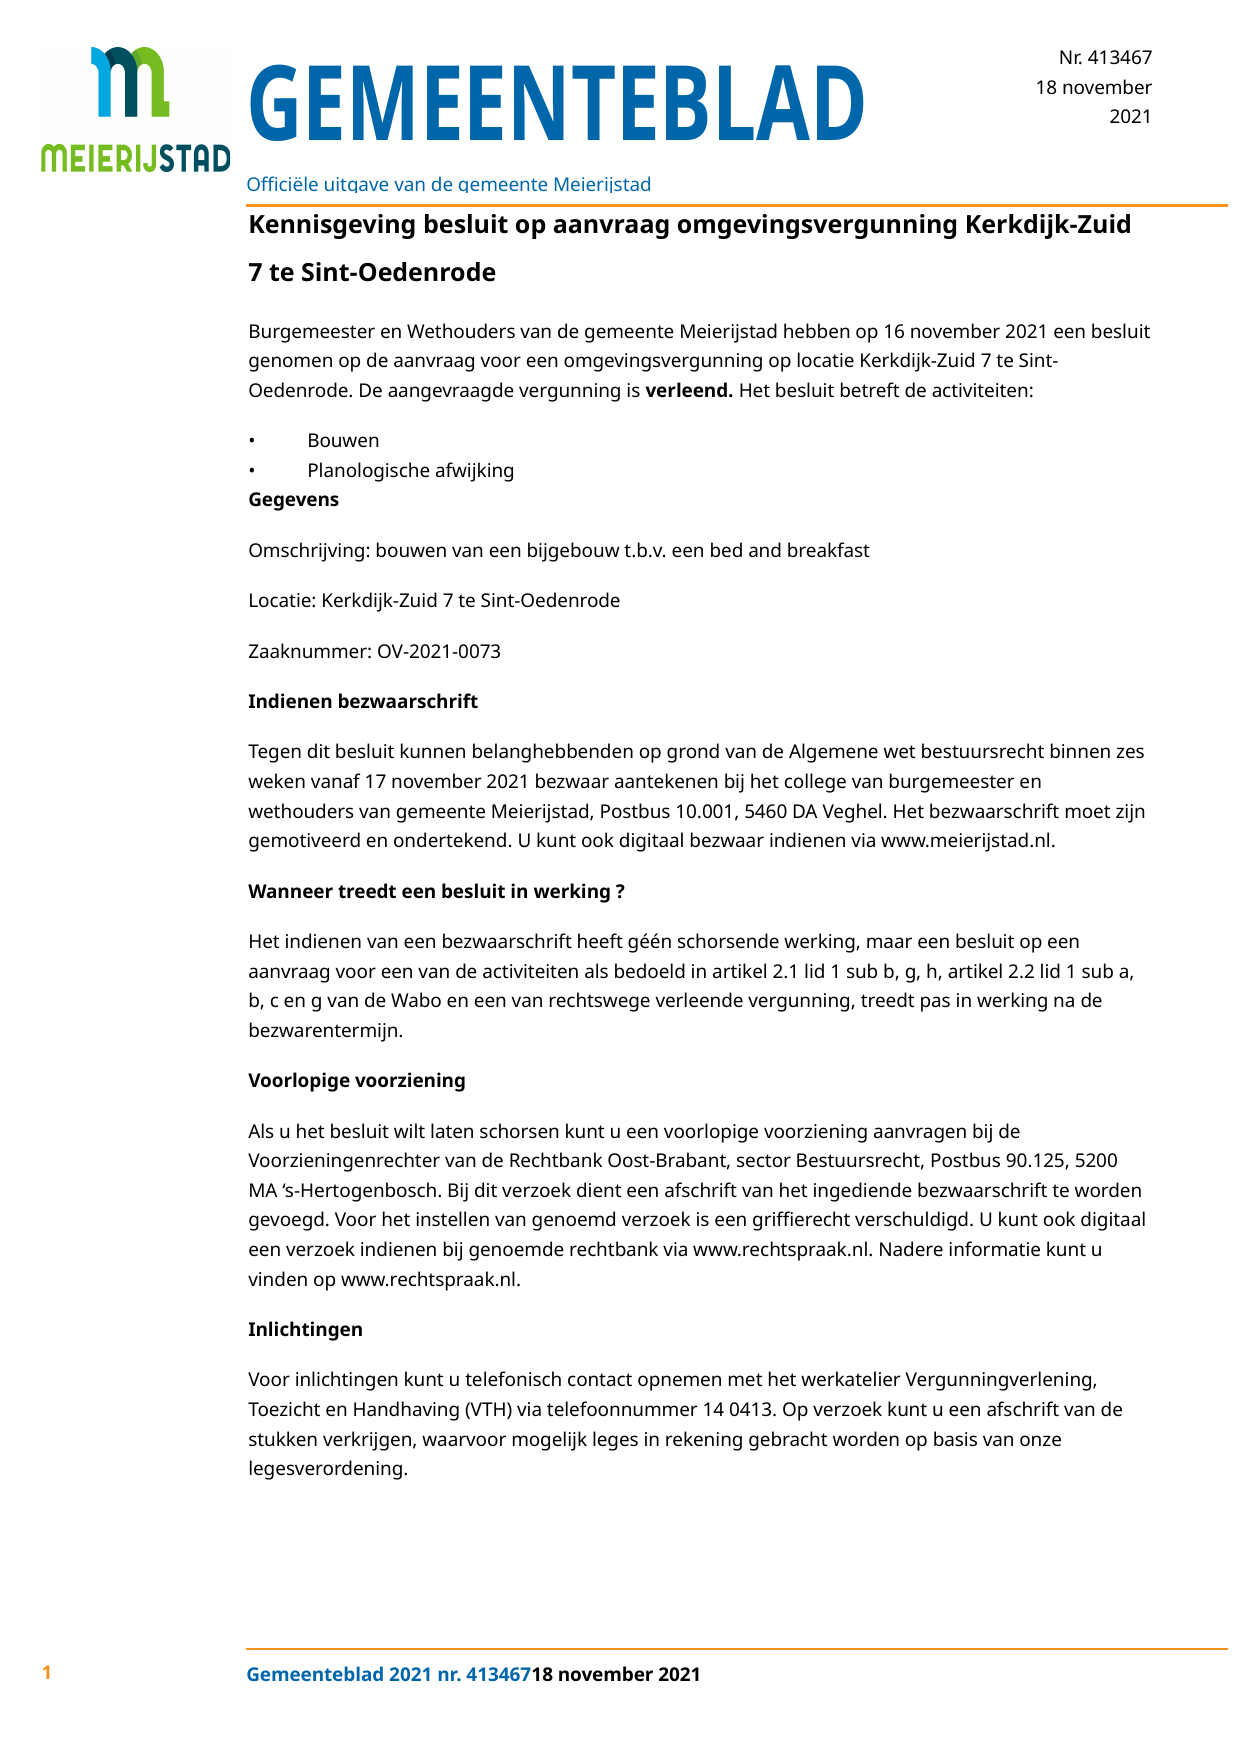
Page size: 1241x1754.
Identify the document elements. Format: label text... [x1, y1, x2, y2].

text Tegen dit besluit kunnen belanghebbenden op grond van de Algemene wet bestuursrecht binnen zes weken vanaf 17 november 2021 bezwaar aantekenen bij het college van burgemeester en wethouders van gemeente Meierijstad, Postbus 10.001, 5460 DA Veghel. Het bezwaarschrift moet zijn gemotiveerd en ondertekend. U kunt ook digitaal bezwaar indienen via www.meierijstad.nl. [248, 739, 1152, 853]
text Zaaknummer: OV-2021-0073 [248, 638, 1152, 664]
text Voorlopige voorziening [248, 1067, 1152, 1093]
text Voor inlichtingen kunt u telefonisch contact opnemen met het werkatelier Vergunningverlening, Toezicht en Handhaving (VTH) via telefoonnummer 14 0413. Op verzoek kunt u een afschrift van de stukken verkrijgen, waarvoor mogelijk leges in rekening gebracht worden op basis van onze legesverordening. [248, 1367, 1152, 1481]
text Wanneer treedt een besluit in werking ? [248, 878, 1152, 904]
text Indienen bezwaarschrift [248, 688, 1152, 714]
list Bouwen [248, 427, 1152, 453]
text Inlichtingen [248, 1316, 1152, 1342]
text Burgemeester en Wethouders van de gemeente Meierijstad hebben op 16 november 2021 een besluit genomen op de aanvraag voor een omgevingsvergunning op locatie Kerkdijk-Zuid 7 te Sint-Oedenrode. De aangevraagde vergunning is verleend. Het besluit betreft de activiteiten: [248, 318, 1152, 403]
picture [41, 47, 231, 172]
text Gegevens [248, 487, 1152, 512]
text Als u het besluit wilt laten schorsen kunt u een voorlopige voorziening aanvragen bij de Voorzieningenrechter van de Rechtbank Oost-Brabant, sector Bestuursrecht, Postbus 90.125, 5200 MA ‘s-Hertogenbosch. Bij dit verzoek dient een afschrift van het ingediende bezwaarschrift te worden gevoegd. Voor het instellen van genoemd verzoek is een griffierecht verschuldigd. U kunt ook digitaal een verzoek indienen bij genoemde rechtbank via www.rechtspraak.nl. Nadere informatie kunt u vinden op www.rechtspraak.nl. [248, 1118, 1152, 1292]
text Kennisgeving besluit op aanvraag omgevingsvergunning Kerkdijk-Zuid 7 te Sint-Oedenrode [248, 207, 1152, 288]
text Het indienen van een bezwaarschrift heeft géén schorsende werking, maar een besluit op een aanvraag voor een van de activiteiten als bedoeld in artikel 2.1 lid 1 sub b, g, h, artikel 2.2 lid 1 sub a, b, c en g van de Wabo en een van rechtswege verleende vergunning, treedt pas in werking na de bezwarentermijn. [248, 928, 1152, 1043]
text Omschrijving: bouwen van een bijgebouw t.b.v. een bed and breakfast [248, 537, 1152, 563]
text Locatie: Kerkdijk-Zuid 7 te Sint-Oedenrode [248, 587, 1152, 613]
list Planologische afwijking [248, 457, 1152, 483]
